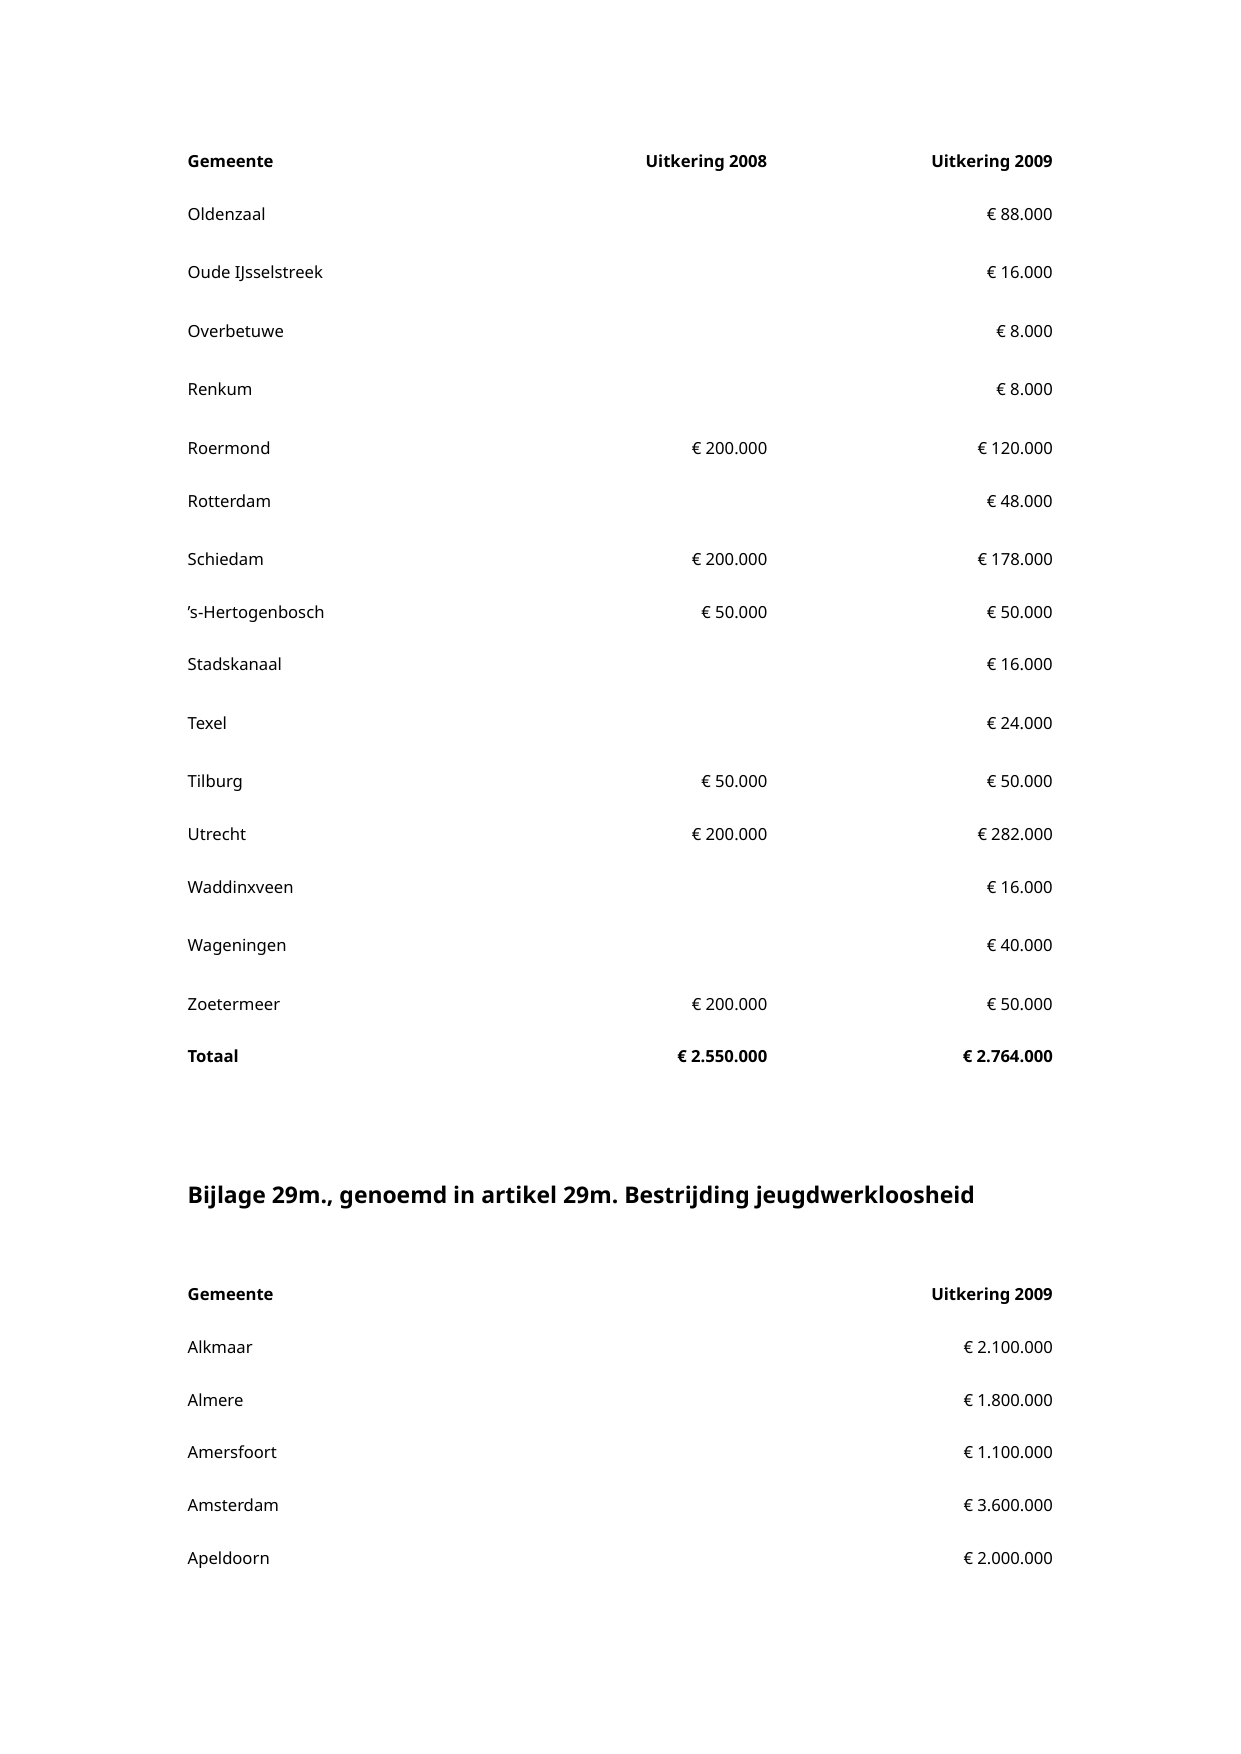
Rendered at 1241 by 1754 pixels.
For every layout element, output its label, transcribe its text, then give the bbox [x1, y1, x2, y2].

table_cell € 2.100.000 [646, 1335, 1053, 1388]
table_cell Totaal [188, 1045, 482, 1098]
table_cell € 50.000 [482, 600, 767, 653]
table_cell Apeldoorn [188, 1546, 646, 1599]
table_cell Amsterdam [188, 1494, 646, 1546]
table_cell € 1.800.000 [646, 1388, 1053, 1441]
table_header Gemeente [188, 1283, 646, 1335]
table_cell € 50.000 [767, 992, 1053, 1045]
table_cell Oldenzaal [188, 203, 482, 261]
table_cell € 282.000 [767, 823, 1053, 875]
table_cell Utrecht [188, 823, 482, 875]
table_cell Rotterdam [188, 489, 482, 548]
table_cell € 48.000 [767, 489, 1053, 548]
table_cell € 200.000 [482, 548, 767, 600]
table_cell ’s-Hertogenbosch [188, 600, 482, 653]
table_cell € 88.000 [767, 203, 1053, 261]
table_cell Renkum [188, 378, 482, 436]
table_cell € 50.000 [482, 770, 767, 823]
table_cell € 50.000 [767, 600, 1053, 653]
subtitle Bijlage 29m., genoemd in artikel 29m. Bestrijding jeugdwerkloosheid [187, 1178, 1053, 1210]
table_cell Stadskanaal [188, 653, 482, 711]
table_cell € 200.000 [482, 823, 767, 875]
table_cell Waddinxveen [188, 875, 482, 934]
table_cell Overbetuwe [188, 320, 482, 378]
table_cell € 50.000 [767, 770, 1053, 823]
table_cell € 24.000 [767, 711, 1053, 770]
table_cell Almere [188, 1388, 646, 1441]
table_cell € 178.000 [767, 548, 1053, 600]
table_cell € 3.600.000 [646, 1494, 1053, 1546]
table_cell [482, 711, 767, 770]
table_cell Tilburg [188, 770, 482, 823]
table_cell € 200.000 [482, 436, 767, 489]
table_cell [482, 489, 767, 548]
table_cell € 16.000 [767, 261, 1053, 319]
table_cell [482, 653, 767, 711]
table_cell € 8.000 [767, 320, 1053, 378]
table_cell [482, 378, 767, 436]
table_cell [482, 261, 767, 319]
table_cell [482, 320, 767, 378]
table_cell [482, 934, 767, 992]
table_cell Texel [188, 711, 482, 770]
table_cell Schiedam [188, 548, 482, 600]
table_header Uitkering 2009 [767, 150, 1053, 203]
table_cell € 120.000 [767, 436, 1053, 489]
table_cell € 16.000 [767, 875, 1053, 934]
table_cell Roermond [188, 436, 482, 489]
table_cell € 1.100.000 [646, 1441, 1053, 1493]
table_cell Oude IJsselstreek [188, 261, 482, 319]
table_header Uitkering 2009 [646, 1283, 1053, 1335]
table_cell Wageningen [188, 934, 482, 992]
table_cell Zoetermeer [188, 992, 482, 1045]
table_cell [482, 203, 767, 261]
table_header Uitkering 2008 [482, 150, 767, 203]
table_cell € 16.000 [767, 653, 1053, 711]
table_cell € 2.550.000 [482, 1045, 767, 1098]
table_cell € 200.000 [482, 992, 767, 1045]
table_cell € 8.000 [767, 378, 1053, 436]
table_cell Amersfoort [188, 1441, 646, 1493]
table_cell € 2.000.000 [646, 1546, 1053, 1599]
table_cell € 40.000 [767, 934, 1053, 992]
table_header Gemeente [188, 150, 482, 203]
table_cell Alkmaar [188, 1335, 646, 1388]
table_cell € 2.764.000 [767, 1045, 1053, 1098]
table_cell [482, 875, 767, 934]
